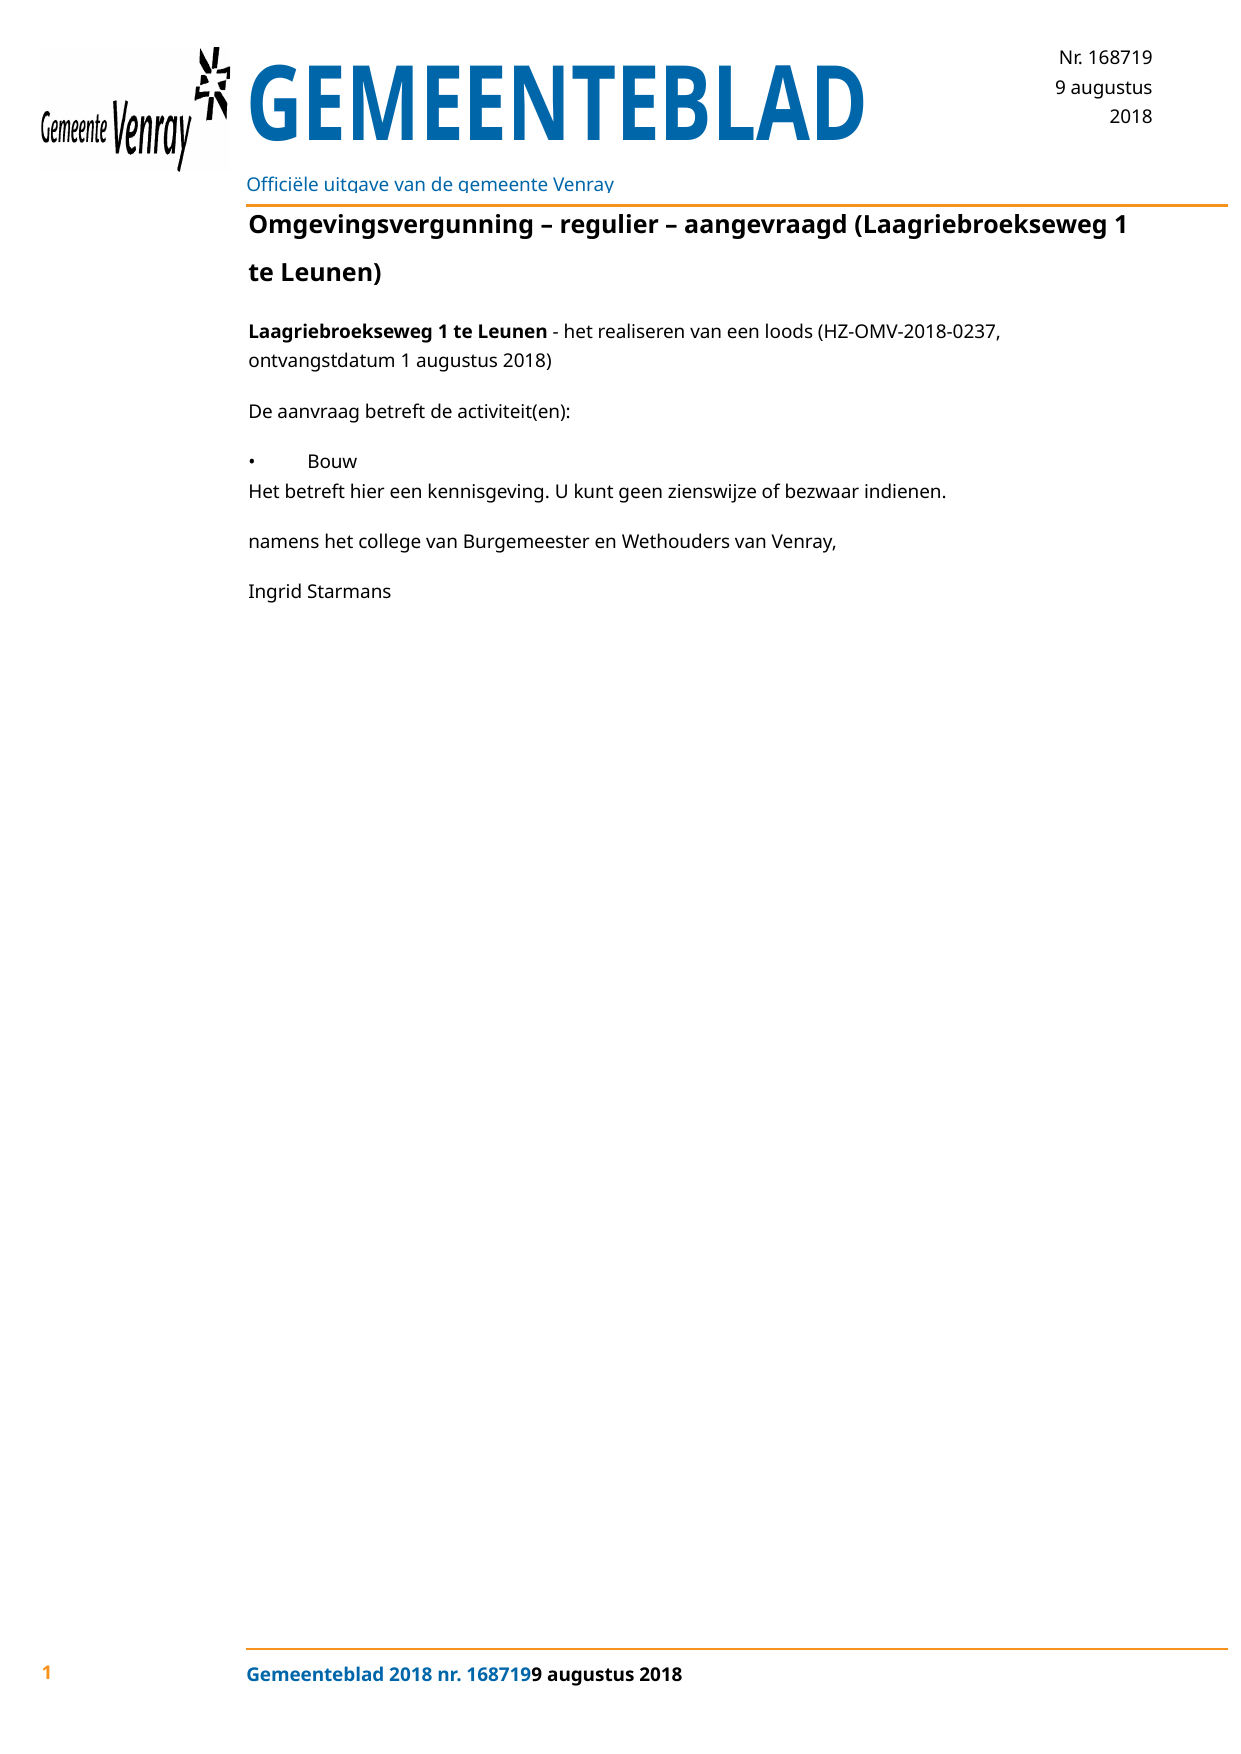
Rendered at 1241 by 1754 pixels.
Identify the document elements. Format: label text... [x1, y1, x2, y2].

picture [41, 47, 231, 172]
list Bouw [248, 448, 1152, 474]
text Omgevingsvergunning – regulier – aangevraagd (Laagriebroekseweg 1 te Leunen) [248, 207, 1152, 288]
text De aanvraag betreft de activiteit(en): [248, 398, 1152, 424]
text Laagriebroekseweg 1 te Leunen - het realiseren van een loods (HZ-OMV-2018-0237, ontvangstdatum 1 augustus 2018) [248, 318, 1152, 373]
text namens het college van Burgemeester en Wethouders van Venray, [248, 528, 1152, 554]
text Het betreft hier een kennisgeving. U kunt geen zienswijze of bezwaar indienen. [248, 478, 1152, 504]
text Ingrid Starmans [248, 579, 1152, 604]
